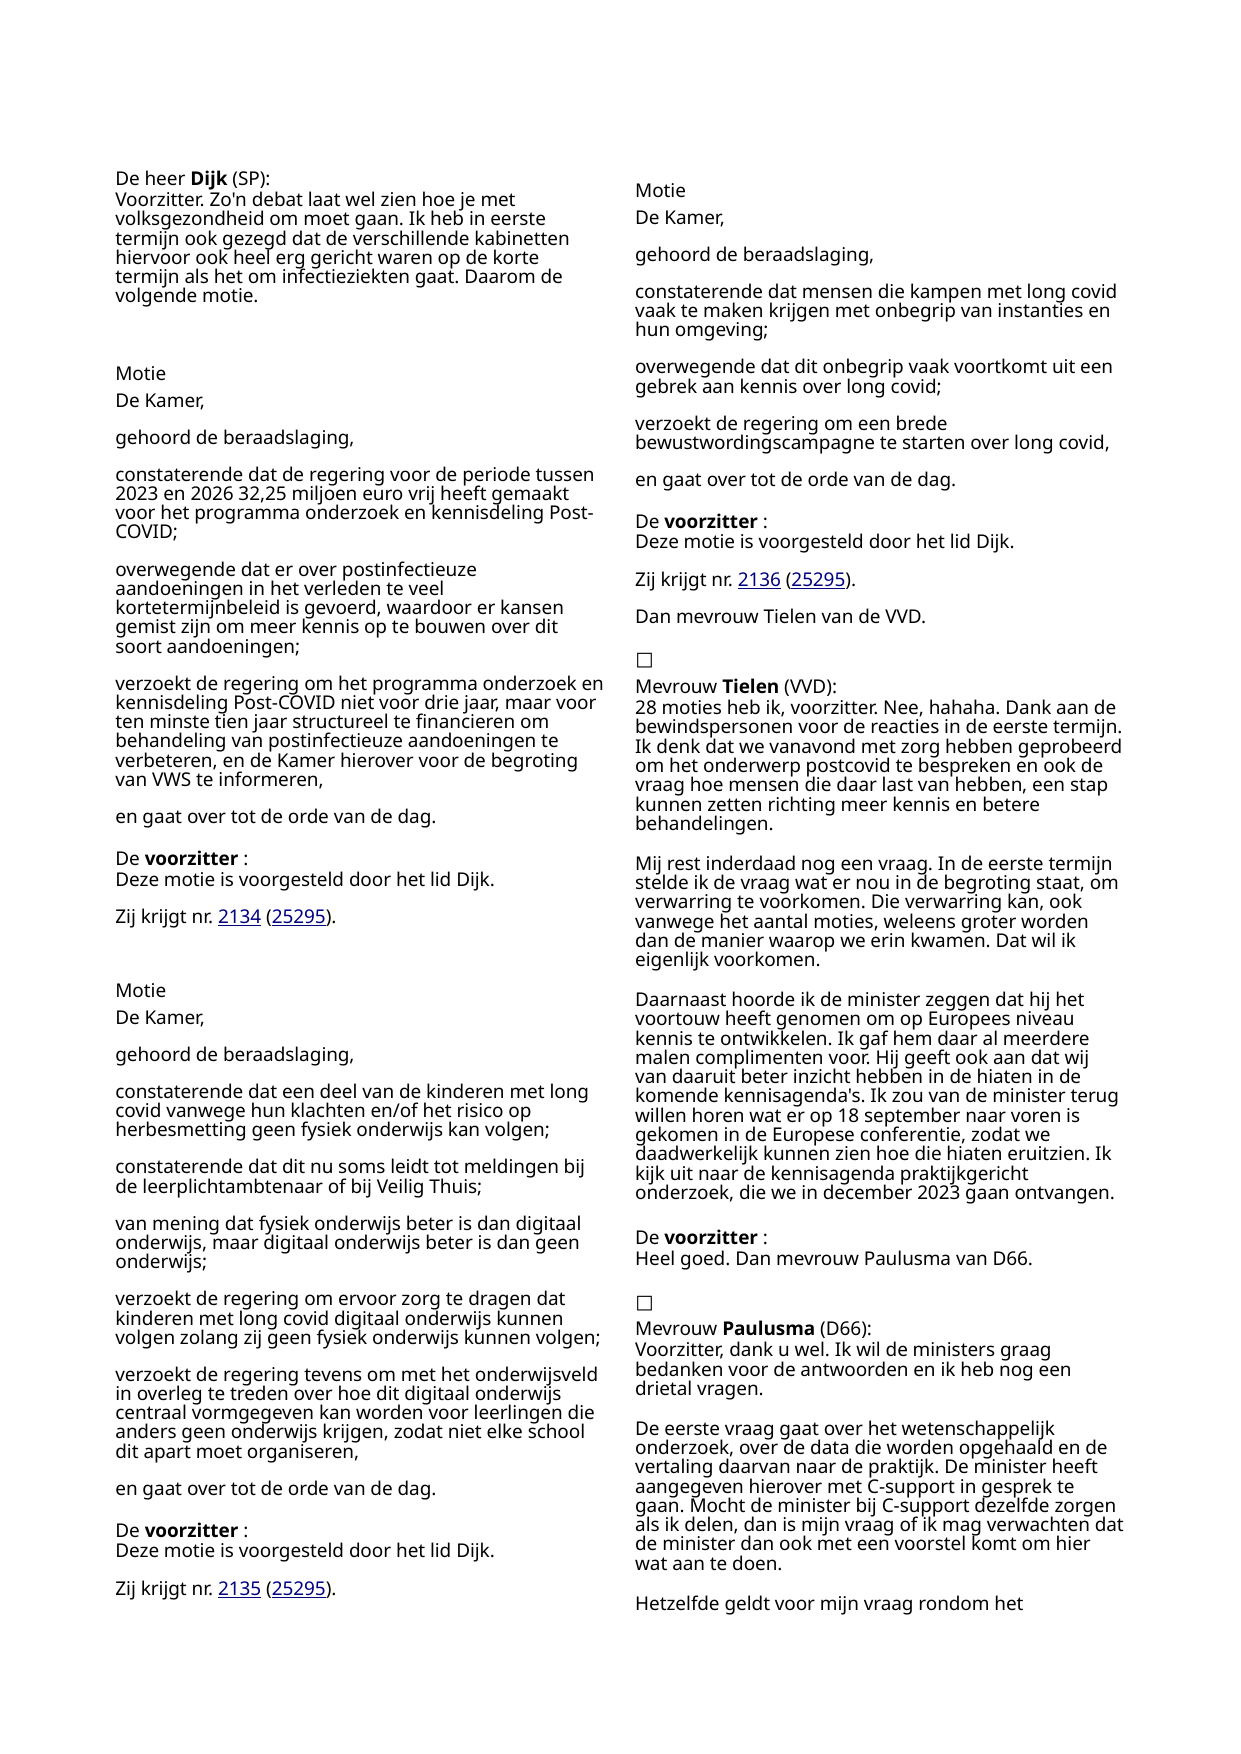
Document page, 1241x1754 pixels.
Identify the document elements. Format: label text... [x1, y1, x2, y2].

text 28 moties heb ik, voorzitter. Nee, hahaha. Dank aan de bewindspersonen voor de reacties in de eerste termijn. Ik denk dat we vanavond met zorg hebben geprobeerd om het onderwerp postcovid te bespreken en ook de vraag hoe mensen die daar last van hebben, een stap kunnen zetten richting meer kennis en betere behandelingen. [635, 699, 1125, 834]
text overwegende dat er over postinfectieuze aandoeningen in het verleden te veel kortetermijnbeleid is gevoerd, waardoor er kansen gemist zijn om meer kennis op te bouwen over dit soort aandoeningen; [115, 561, 605, 657]
text gehoord de beraadslaging, [635, 246, 1125, 265]
text en gaat over tot de orde van de dag. [115, 808, 605, 827]
text Mij rest inderdaad nog een vraag. In de eerste termijn stelde ik de vraag wat er nou in de begroting staat, om verwarring te voorkomen. Die verwarring kan, ook vanwege het aantal moties, weleens groter worden dan de manier waarop we erin kwamen. Dat wil ik eigenlijk voorkomen. [635, 855, 1125, 970]
text De voorzitter : [115, 1517, 605, 1542]
text Motie [115, 977, 605, 1003]
text Voorzitter. Zo'n debat laat wel zien hoe je met volksgezondheid om moet gaan. Ik heb in eerste termijn ook gezegd dat de verschillende kabinetten hiervoor ook heel erg gericht waren op de korte termijn als het om infectieziekten gaat. Daarom de volgende motie. [115, 191, 605, 307]
text overwegende dat dit onbegrip vaak voortkomt uit een gebrek aan kennis over long covid; [635, 358, 1125, 397]
text verzoekt de regering tevens om met het onderwijsveld in overleg te treden over hoe dit digitaal onderwijs centraal vormgegeven kan worden voor leerlingen die anders geen onderwijs krijgen, zodat niet elke school dit apart moet organiseren, [115, 1366, 605, 1462]
text De voorzitter : [115, 845, 605, 871]
text Hetzelfde geldt voor mijn vraag rondom het [635, 1595, 1125, 1614]
text De voorzitter : [635, 508, 1125, 533]
text gehoord de beraadslaging, [115, 1046, 605, 1065]
text verzoekt de regering om het programma onderzoek en kennisdeling Post-COVID niet voor drie jaar, maar voor ten minste tien jaar structureel te financieren om behandeling van postinfectieuze aandoeningen te verbeteren, en de Kamer hierover voor de begroting van VWS te informeren, [115, 674, 605, 790]
text ⬜ [635, 648, 1125, 673]
text constaterende dat een deel van de kinderen met long covid vanwege hun klachten en/of het risico op herbesmetting geen fysiek onderwijs kan volgen; [115, 1083, 605, 1141]
text Zij krijgt nr. 2136 (25295). [635, 571, 1125, 590]
text Zij krijgt nr. 2135 (25295). [115, 1579, 605, 1599]
text en gaat over tot de orde van de dag. [635, 471, 1125, 490]
text De Kamer, [115, 392, 605, 411]
text Deze motie is voorgesteld door het lid Dijk. [115, 1542, 605, 1562]
text van mening dat fysiek onderwijs beter is dan digitaal onderwijs, maar digitaal onderwijs beter is dan geen onderwijs; [115, 1215, 605, 1272]
text De Kamer, [115, 1009, 605, 1028]
text De eerste vraag gaat over het wetenschappelijk onderzoek, over de data die worden opgehaald en de vertaling daarvan naar de praktijk. De minister heeft aangegeven hierover met C-support in gesprek te gaan. Mocht de minister bij C-support dezelfde zorgen als ik delen, dan is mijn vraag of ik mag verwachten dat de minister dan ook met een voorstel komt om hier wat aan te doen. [635, 1420, 1125, 1574]
text verzoekt de regering om ervoor zorg te dragen dat kinderen met long covid digitaal onderwijs kunnen volgen zolang zij geen fysiek onderwijs kunnen volgen; [115, 1290, 605, 1348]
text Dan mevrouw Tielen van de VVD. [635, 608, 1125, 627]
text Mevrouw Tielen (VVD): [635, 673, 1125, 699]
text Motie [115, 360, 605, 386]
text ⬜ [635, 1290, 1125, 1316]
text De Kamer, [635, 209, 1125, 228]
text Mevrouw Paulusma (D66): [635, 1316, 1125, 1341]
text De heer Dijk (SP): [115, 165, 605, 191]
text De voorzitter : [635, 1224, 1125, 1250]
text Daarnaast hoorde ik de minister zeggen dat hij het voortouw heeft genomen om op Europees niveau kennis te ontwikkelen. Ik gaf hem daar al meerdere malen complimenten voor. Hij geeft ook aan dat wij van daaruit beter inzicht hebben in de hiaten in de komende kennisagenda's. Ik zou van de minister terug willen horen wat er op 18 september naar voren is gekomen in de Europese conferentie, zodat we daadwerkelijk kunnen zien hoe die hiaten eruitzien. Ik kijk uit naar de kennisagenda praktijkgericht onderzoek, die we in december 2023 gaan ontvangen. [635, 991, 1125, 1203]
text constaterende dat dit nu soms leidt tot meldingen bij de leerplichtambtenaar of bij Veilig Thuis; [115, 1158, 605, 1197]
text gehoord de beraadslaging, [115, 429, 605, 448]
text verzoekt de regering om een brede bewustwordingscampagne te starten over long covid, [635, 414, 1125, 453]
text en gaat over tot de orde van de dag. [115, 1480, 605, 1499]
text Heel goed. Dan mevrouw Paulusma van D66. [635, 1250, 1125, 1269]
text Voorzitter, dank u wel. Ik wil de ministers graag bedanken voor de antwoorden en ik heb nog een drietal vragen. [635, 1341, 1125, 1399]
text constaterende dat de regering voor de periode tussen 2023 en 2026 32,25 miljoen euro vrij heeft gemaakt voor het programma onderzoek en kennisdeling Post-COVID; [115, 466, 605, 543]
text Deze motie is voorgesteld door het lid Dijk. [635, 533, 1125, 553]
text Motie [635, 177, 1125, 203]
text Zij krijgt nr. 2134 (25295). [115, 908, 605, 927]
text constaterende dat mensen die kampen met long covid vaak te maken krijgen met onbegrip van instanties en hun omgeving; [635, 283, 1125, 341]
text Deze motie is voorgesteld door het lid Dijk. [115, 871, 605, 890]
